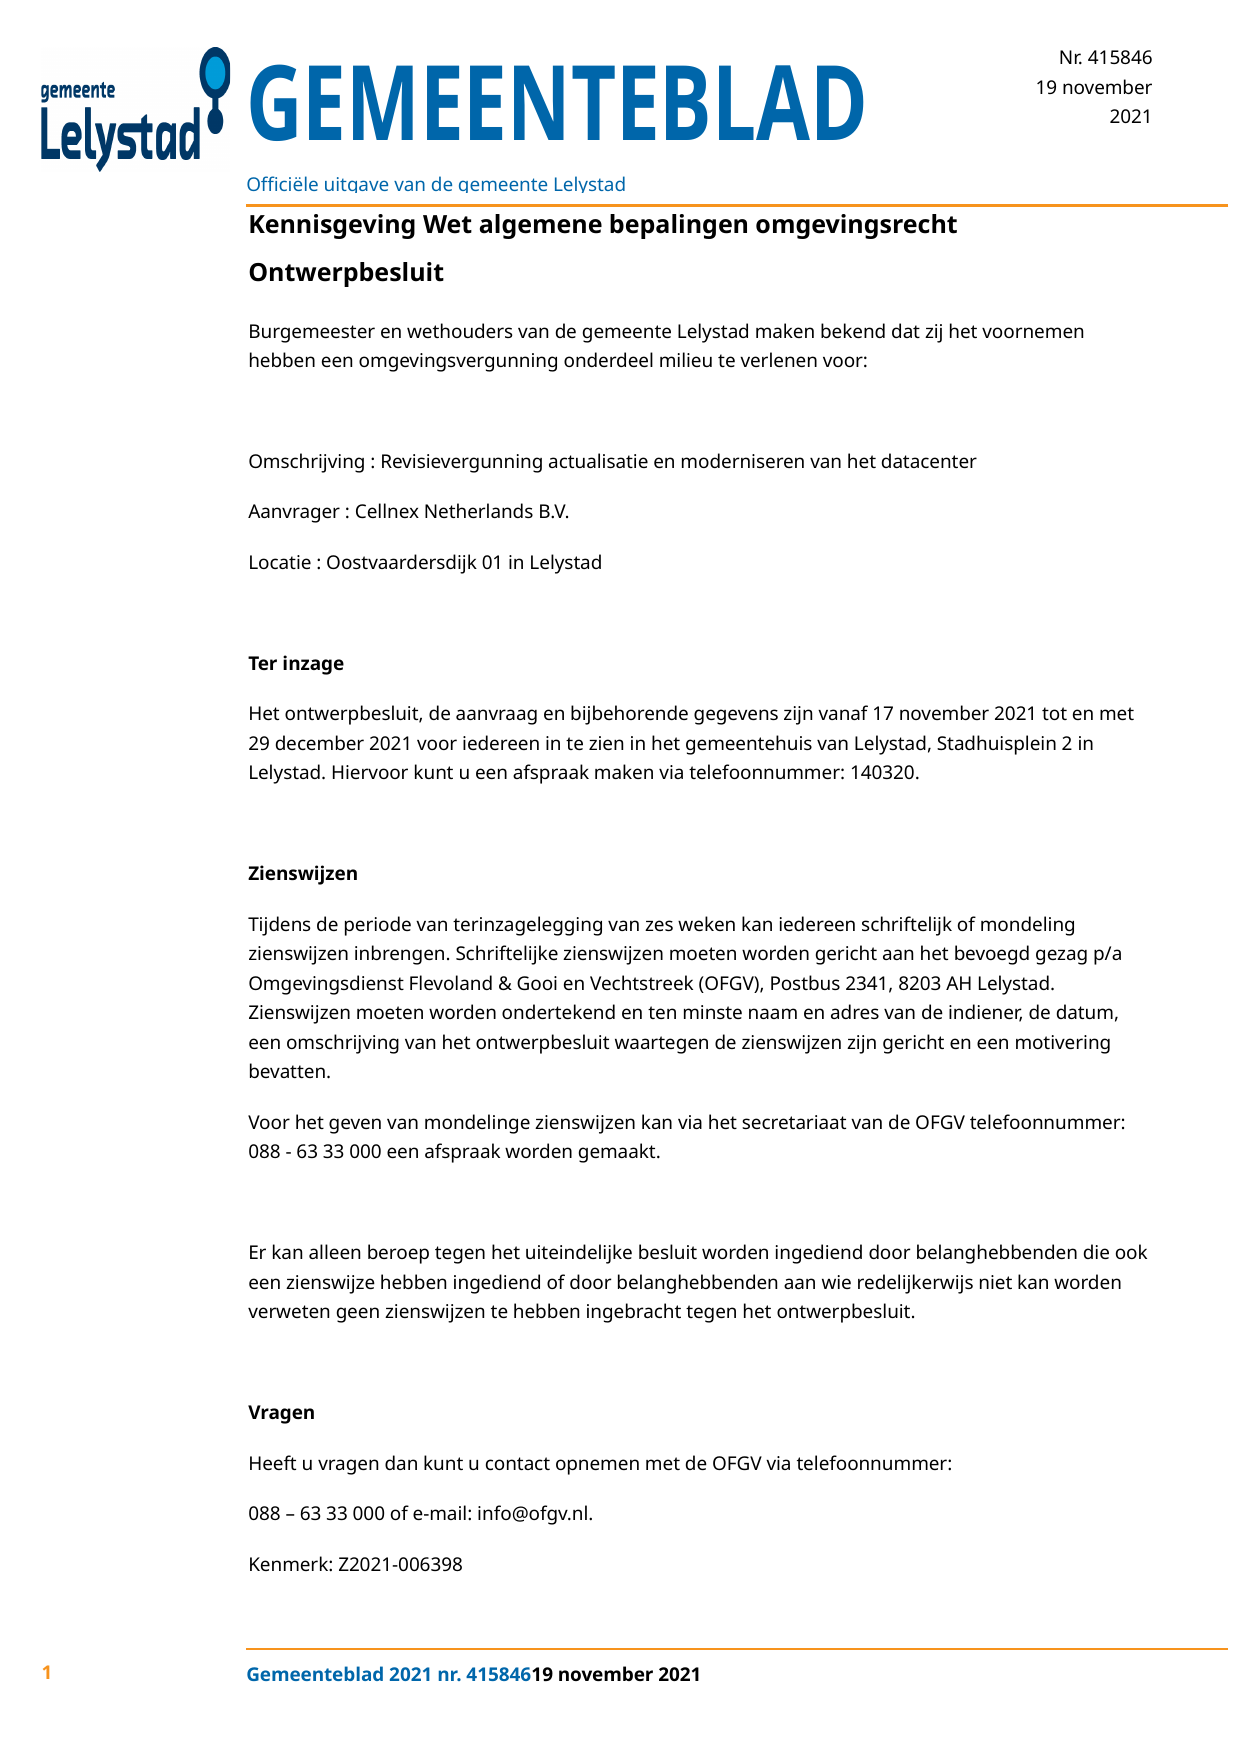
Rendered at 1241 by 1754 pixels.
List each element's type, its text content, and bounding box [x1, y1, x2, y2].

text Tijdens de periode van terinzagelegging van zes weken kan iedereen schriftelijk of mondeling zienswijzen inbrengen. Schriftelijke zienswijzen moeten worden gericht aan het bevoegd gezag p/a Omgevingsdienst Flevoland & Gooi en Vechtstreek (OFGV), Postbus 2341, 8203 AH Lelystad. Zienswijzen moeten worden ondertekend en ten minste naam en adres van de indiener, de datum, een omschrijving van het ontwerpbesluit waartegen de zienswijzen zijn gericht en een motivering bevatten. [248, 911, 1152, 1084]
text Vragen [248, 1399, 1152, 1425]
text Het ontwerpbesluit, de aanvraag en bijbehorende gegevens zijn vanaf 17 november 2021 tot en met 29 december 2021 voor iedereen in te zien in het gemeentehuis van Lelystad, Stadhuisplein 2 in Lelystad. Hiervoor kunt u een afspraak maken via telefoonnummer: 140320. [248, 700, 1152, 785]
text Ter inzage [248, 650, 1152, 676]
text Aanvrager : Cellnex Netherlands B.V. [248, 499, 1152, 524]
picture [41, 47, 231, 172]
text Er kan alleen beroep tegen het uiteindelijke besluit worden ingediend door belanghebbenden die ook een zienswijze hebben ingediend of door belanghebbenden aan wie redelijkerwijs niet kan worden verweten geen zienswijzen te hebben ingebracht tegen het ontwerpbesluit. [248, 1239, 1152, 1324]
text Heeft u vragen dan kunt u contact opnemen met de OFGV via telefoonnummer: [248, 1450, 1152, 1476]
text Kenmerk: Z2021-006398 [248, 1551, 1152, 1577]
text Locatie : Oostvaardersdijk 01 in Lelystad [248, 549, 1152, 575]
text Voor het geven van mondelinge zienswijzen kan via het secretariaat van de OFGV telefoonnummer: 088 - 63 33 000 een afspraak worden gemaakt. [248, 1109, 1152, 1164]
text Omschrijving : Revisievergunning actualisatie en moderniseren van het datacenter [248, 448, 1152, 474]
text Zienswijzen [248, 860, 1152, 886]
text 088 – 63 33 000 of e-mail: info@ofgv.nl. [248, 1500, 1152, 1526]
text Kennisgeving Wet algemene bepalingen omgevingsrecht Ontwerpbesluit [248, 207, 1152, 288]
text Burgemeester en wethouders van de gemeente Lelystad maken bekend dat zij het voornemen hebben een omgevingsvergunning onderdeel milieu te verlenen voor: [248, 318, 1152, 373]
